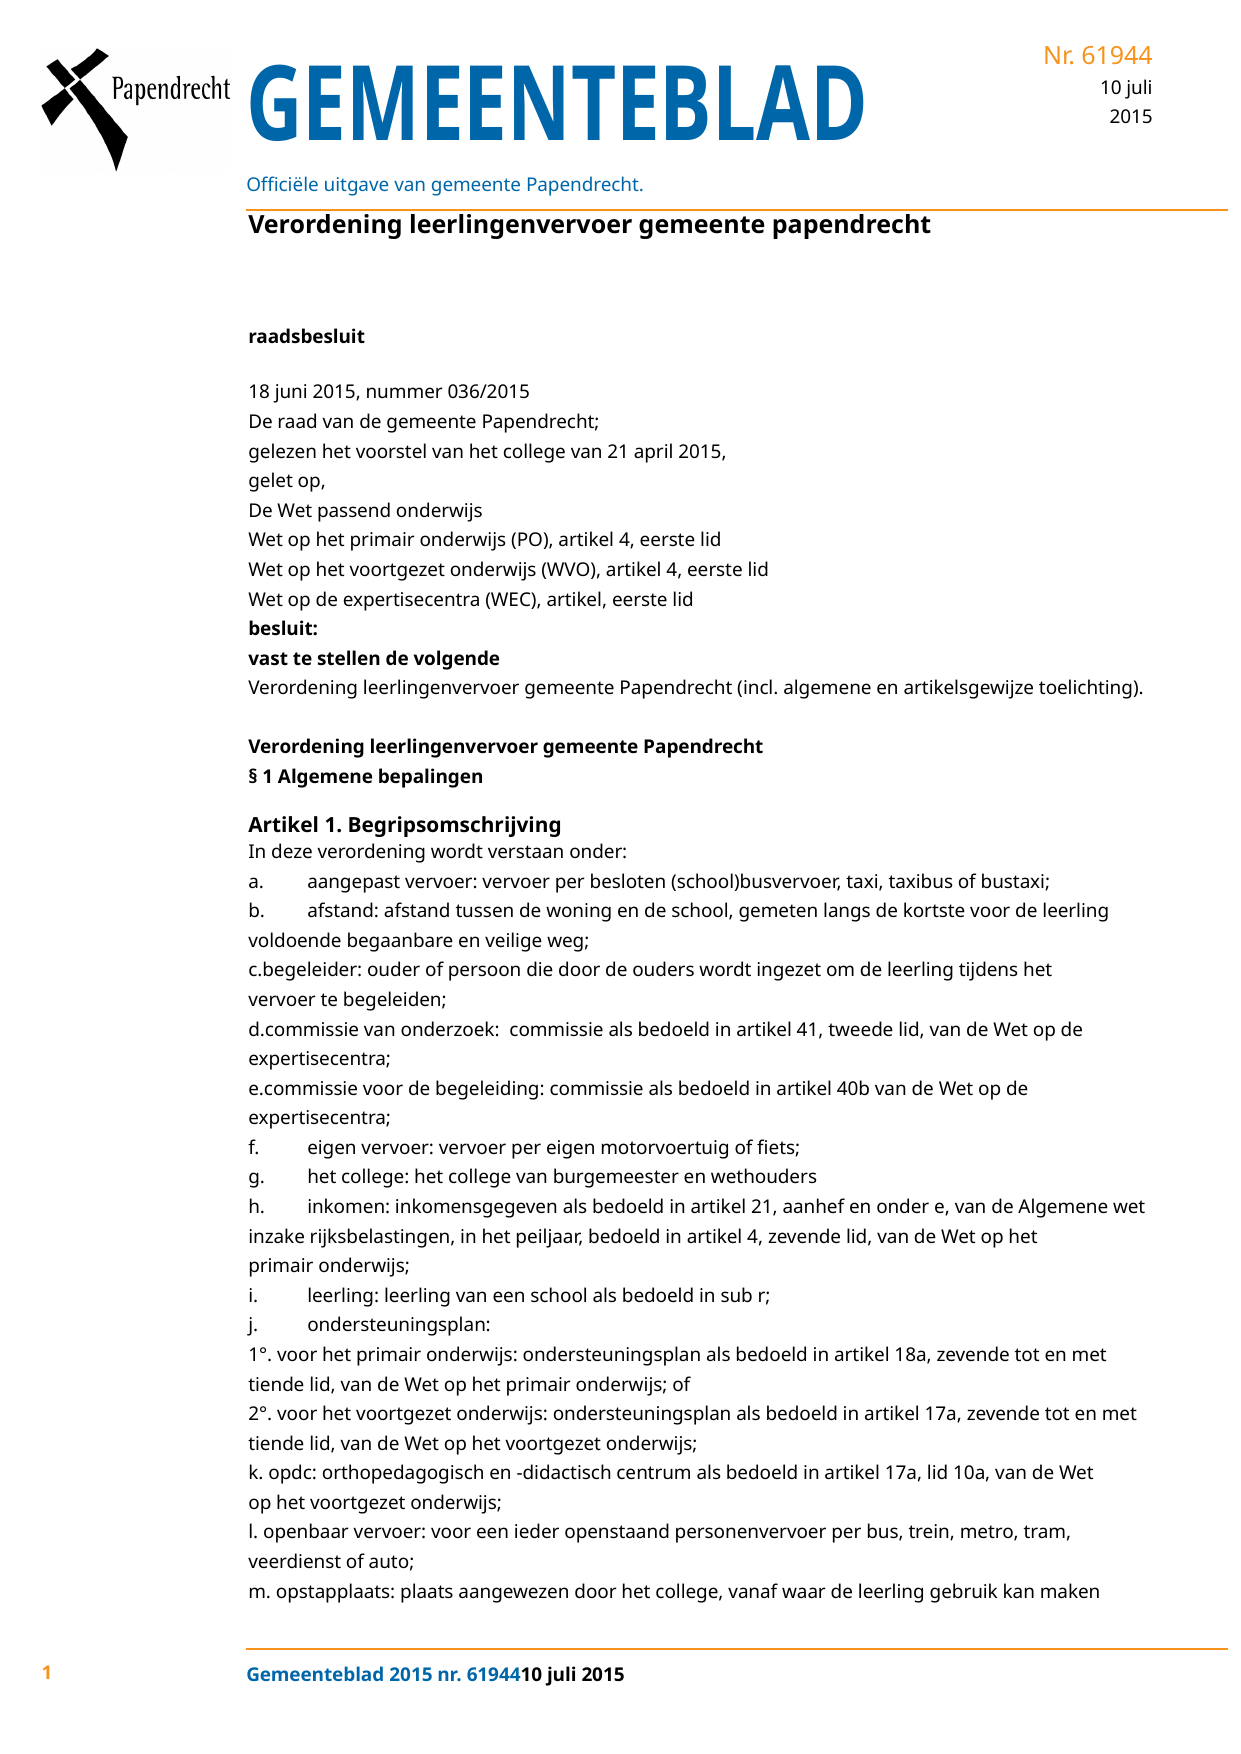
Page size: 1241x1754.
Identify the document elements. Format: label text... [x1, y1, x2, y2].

text In deze verordening wordt verstaan onder: [248, 838, 1152, 864]
list eigen vervoer: vervoer per eigen motorvoertuig of fiets; [248, 1134, 1152, 1160]
text 18 juni 2015, nummer 036/2015 [248, 379, 1152, 404]
text e.commissie voor de begeleiding: commissie als bedoeld in artikel 40b van de Wet op de [248, 1075, 1152, 1101]
text k. opdc: orthopedagogisch en -didactisch centrum als bedoeld in artikel 17a, lid 10a, van de Wet [248, 1459, 1152, 1485]
text Wet op de expertisecentra (WEC), artikel, eerste lid [248, 586, 1152, 612]
text 1°. voor het primair onderwijs: ondersteuningsplan als bedoeld in artikel 18a, zevende tot en met tiende lid, van de Wet op het primair onderwijs; of [248, 1341, 1152, 1397]
text op het voortgezet onderwijs; [248, 1489, 1152, 1515]
text § 1 Algemene bepalingen [248, 763, 1152, 789]
text d.commissie van onderzoek: commissie als bedoeld in artikel 41, tweede lid, van de Wet op de [248, 1016, 1152, 1042]
text Wet op het primair onderwijs (PO), artikel 4, eerste lid [248, 527, 1152, 552]
text De Wet passend onderwijs [248, 497, 1152, 523]
text De raad van de gemeente Papendrecht; [248, 408, 1152, 434]
text vervoer te begeleiden; [248, 986, 1152, 1012]
text voldoende begaanbare en veilige weg; [248, 927, 1152, 953]
text veerdienst of auto; [248, 1548, 1152, 1574]
text Wet op het voortgezet onderwijs (WVO), artikel 4, eerste lid [248, 556, 1152, 582]
list ondersteuningsplan: [248, 1312, 1152, 1337]
text Verordening leerlingenvervoer gemeente Papendrecht (incl. algemene en artikelsgewijze toelichting). [248, 674, 1152, 700]
list leerling: leerling van een school als bedoeld in sub r; [248, 1282, 1152, 1308]
text vast te stellen de volgende [248, 645, 1152, 671]
text m. opstapplaats: plaats aangewezen door het college, vanaf waar de leerling gebruik kan maken [248, 1578, 1152, 1604]
text gelet op, [248, 467, 1152, 493]
text expertisecentra; [248, 1045, 1152, 1071]
text inzake rijksbelastingen, in het peiljaar, bedoeld in artikel 4, zevende lid, van de Wet op het [248, 1223, 1152, 1249]
text c.begeleider: ouder of persoon die door de ouders wordt ingezet om de leerling tijdens het [248, 957, 1152, 982]
text Verordening leerlingenvervoer gemeente Papendrecht [248, 734, 1152, 759]
text Artikel 1. Begripsomschrijving [248, 810, 1152, 838]
list aangepast vervoer: vervoer per besloten (school)busvervoer, taxi, taxibus of bustaxi; [248, 868, 1152, 894]
list het college: het college van burgemeester en wethouders [248, 1164, 1152, 1189]
text besluit: [248, 615, 1152, 641]
text Verordening leerlingenvervoer gemeente papendrecht [248, 211, 1152, 241]
text primair onderwijs; [248, 1252, 1152, 1278]
text raadsbesluit [248, 321, 1152, 349]
picture [41, 47, 231, 172]
list inkomen: inkomensgegeven als bedoeld in artikel 21, aanhef en onder e, van de Algemene wet [248, 1193, 1152, 1219]
list afstand: afstand tussen de woning en de school, gemeten langs de kortste voor de leerling [248, 897, 1152, 923]
text l. openbaar vervoer: voor een ieder openstaand personenvervoer per bus, trein, metro, tram, [248, 1519, 1152, 1544]
text expertisecentra; [248, 1104, 1152, 1130]
text gelezen het voorstel van het college van 21 april 2015, [248, 438, 1152, 464]
text 2°. voor het voortgezet onderwijs: ondersteuningsplan als bedoeld in artikel 17a, zevende tot en met tiende lid, van de Wet op het voortgezet onderwijs; [248, 1400, 1152, 1456]
